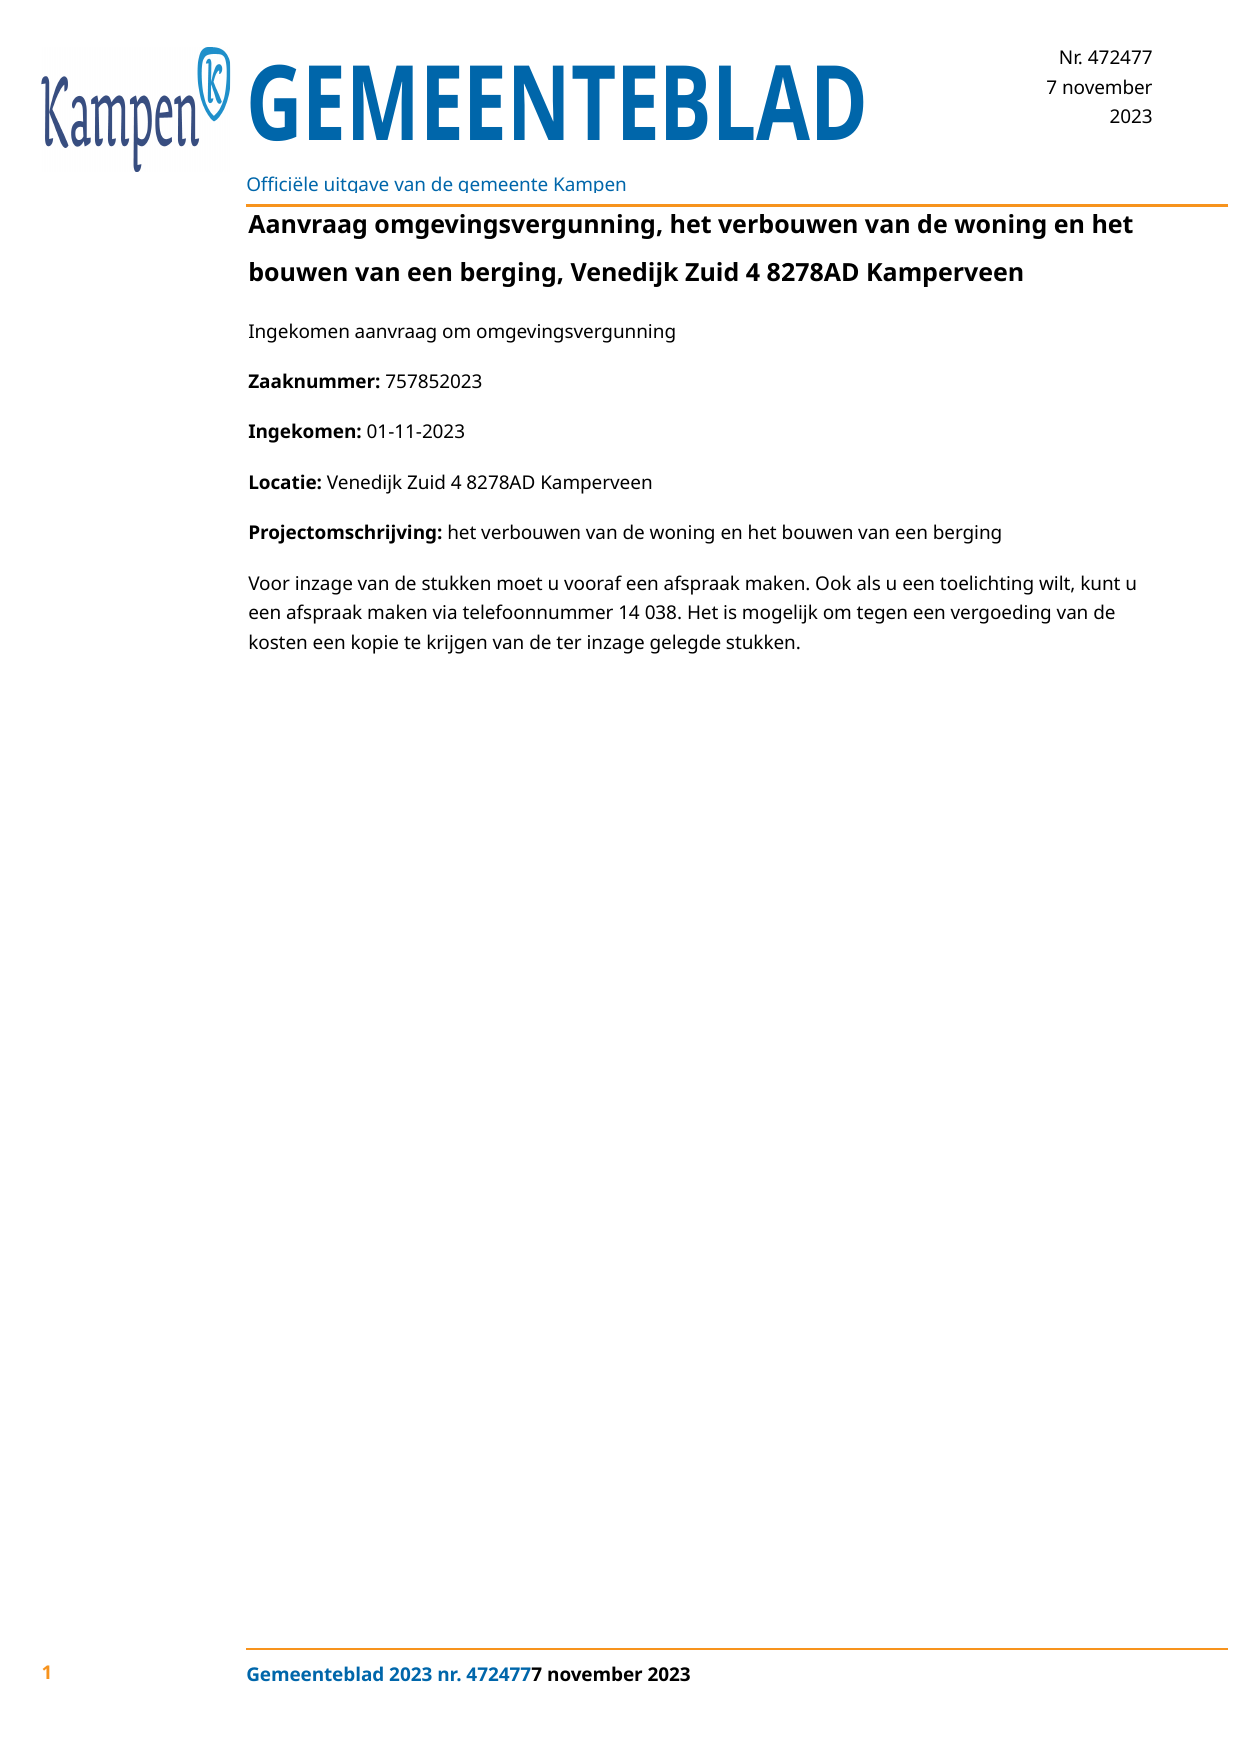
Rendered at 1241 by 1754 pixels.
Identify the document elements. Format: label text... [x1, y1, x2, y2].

text Locatie: Venedijk Zuid 4 8278AD Kamperveen [248, 469, 1152, 495]
text Aanvraag omgevingsvergunning, het verbouwen van de woning en het bouwen van een berging, Venedijk Zuid 4 8278AD Kamperveen [248, 207, 1152, 288]
text Voor inzage van de stukken moet u vooraf een afspraak maken. Ook als u een toelichting wilt, kunt u een afspraak maken via telefoonnummer 14 038. Het is mogelijk om tegen een vergoeding van de kosten een kopie te krijgen van de ter inzage gelegde stukken. [248, 570, 1152, 655]
picture [41, 47, 231, 172]
text Ingekomen: 01-11-2023 [248, 419, 1152, 444]
text Projectomschrijving: het verbouwen van de woning en het bouwen van een berging [248, 519, 1152, 545]
text Zaaknummer: 757852023 [248, 368, 1152, 394]
text Ingekomen aanvraag om omgevingsvergunning [248, 318, 1152, 344]
